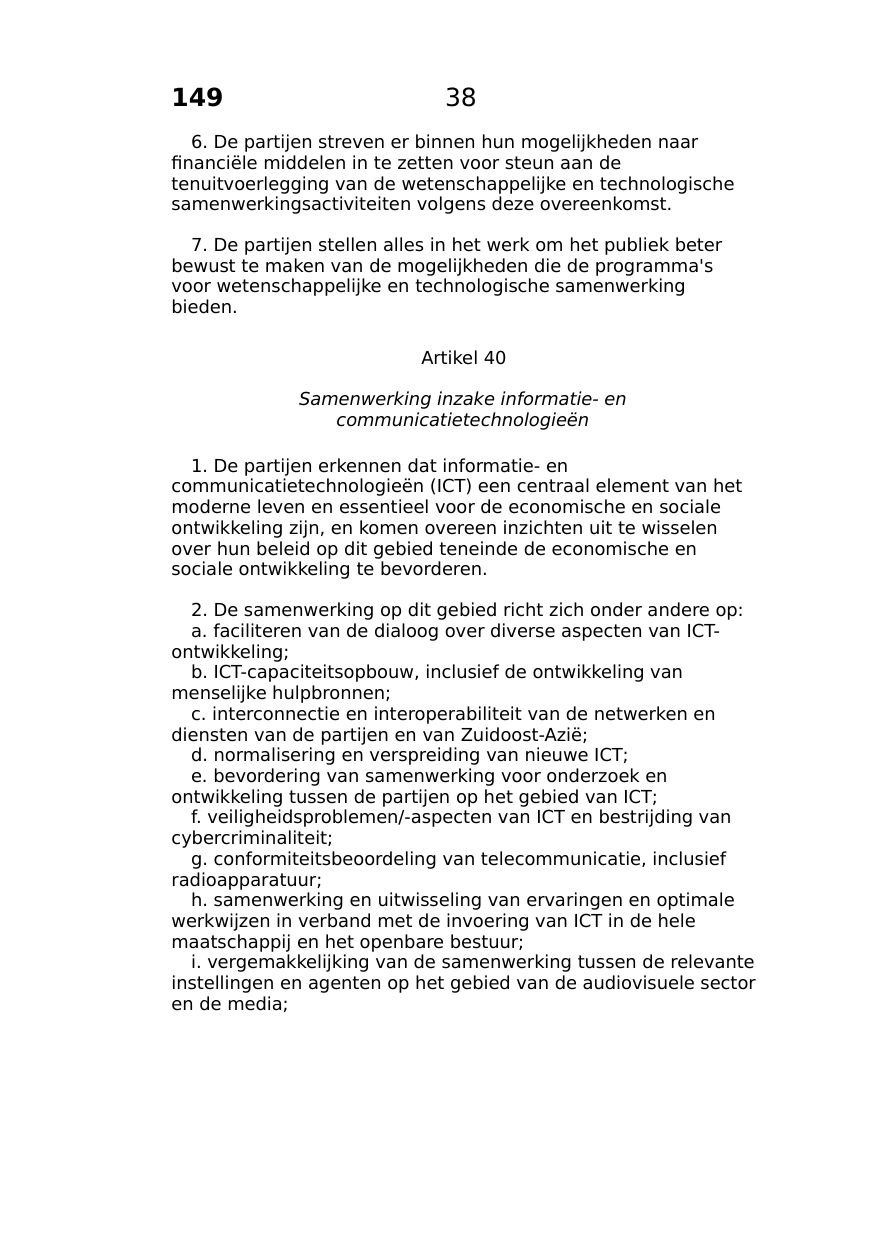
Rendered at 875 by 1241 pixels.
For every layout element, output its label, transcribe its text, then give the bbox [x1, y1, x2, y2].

text h. samenwerking en uitwisseling van ervaringen en optimale werkwijzen in verband met de invoering van ICT in de hele maatschappij en het openbare bestuur; [171, 890, 756, 952]
text b. ICT-capaciteitsopbouw, inclusief de ontwikkeling van menselijke hulpbronnen; [171, 662, 756, 704]
text f. veiligheidsproblemen/-aspecten van ICT en bestrijding van cybercriminaliteit; [171, 807, 756, 849]
text 2. De samenwerking op dit gebied richt zich onder andere op: [171, 600, 756, 621]
text a. faciliteren van de dialoog over diverse aspecten van ICT-ontwikkeling; [171, 621, 756, 662]
text 1. De partijen erkennen dat informatie- en communicatietechnologieën (ICT) een centraal element van het moderne leven en essentieel voor de economische en sociale ontwikkeling zijn, en komen overeen inzichten uit te wisselen over hun beleid op dit gebied teneinde de economische en sociale ontwikkeling te bevorderen. [171, 456, 756, 580]
subtitle Artikel 40 Samenwerking inzake informatie- en communicatietechnologieën [171, 348, 756, 431]
text g. conformiteitsbeoordeling van telecommunicatie, inclusief radioapparatuur; [171, 849, 756, 890]
text i. vergemakkelijking van de samenwerking tussen de relevante instellingen en agenten op het gebied van de audiovisuele sector en de media; [171, 952, 756, 1014]
text e. bevordering van samenwerking voor onderzoek en ontwikkeling tussen de partijen op het gebied van ICT; [171, 766, 756, 807]
text 7. De partijen stellen alles in het werk om het publiek beter bewust te maken van de mogelijkheden die de programma's voor wetenschappelijke en technologische samenwerking bieden. [171, 235, 756, 318]
text c. interconnectie en interoperabiliteit van de netwerken en diensten van de partijen en van Zuidoost-Azië; [171, 704, 756, 745]
text 6. De partijen streven er binnen hun mogelijkheden naar financiële middelen in te zetten voor steun aan de tenuitvoerlegging van de wetenschappelijke en technologische samenwerkingsactiviteiten volgens deze overeenkomst. [171, 132, 756, 215]
text d. normalisering en verspreiding van nieuwe ICT; [171, 745, 756, 766]
